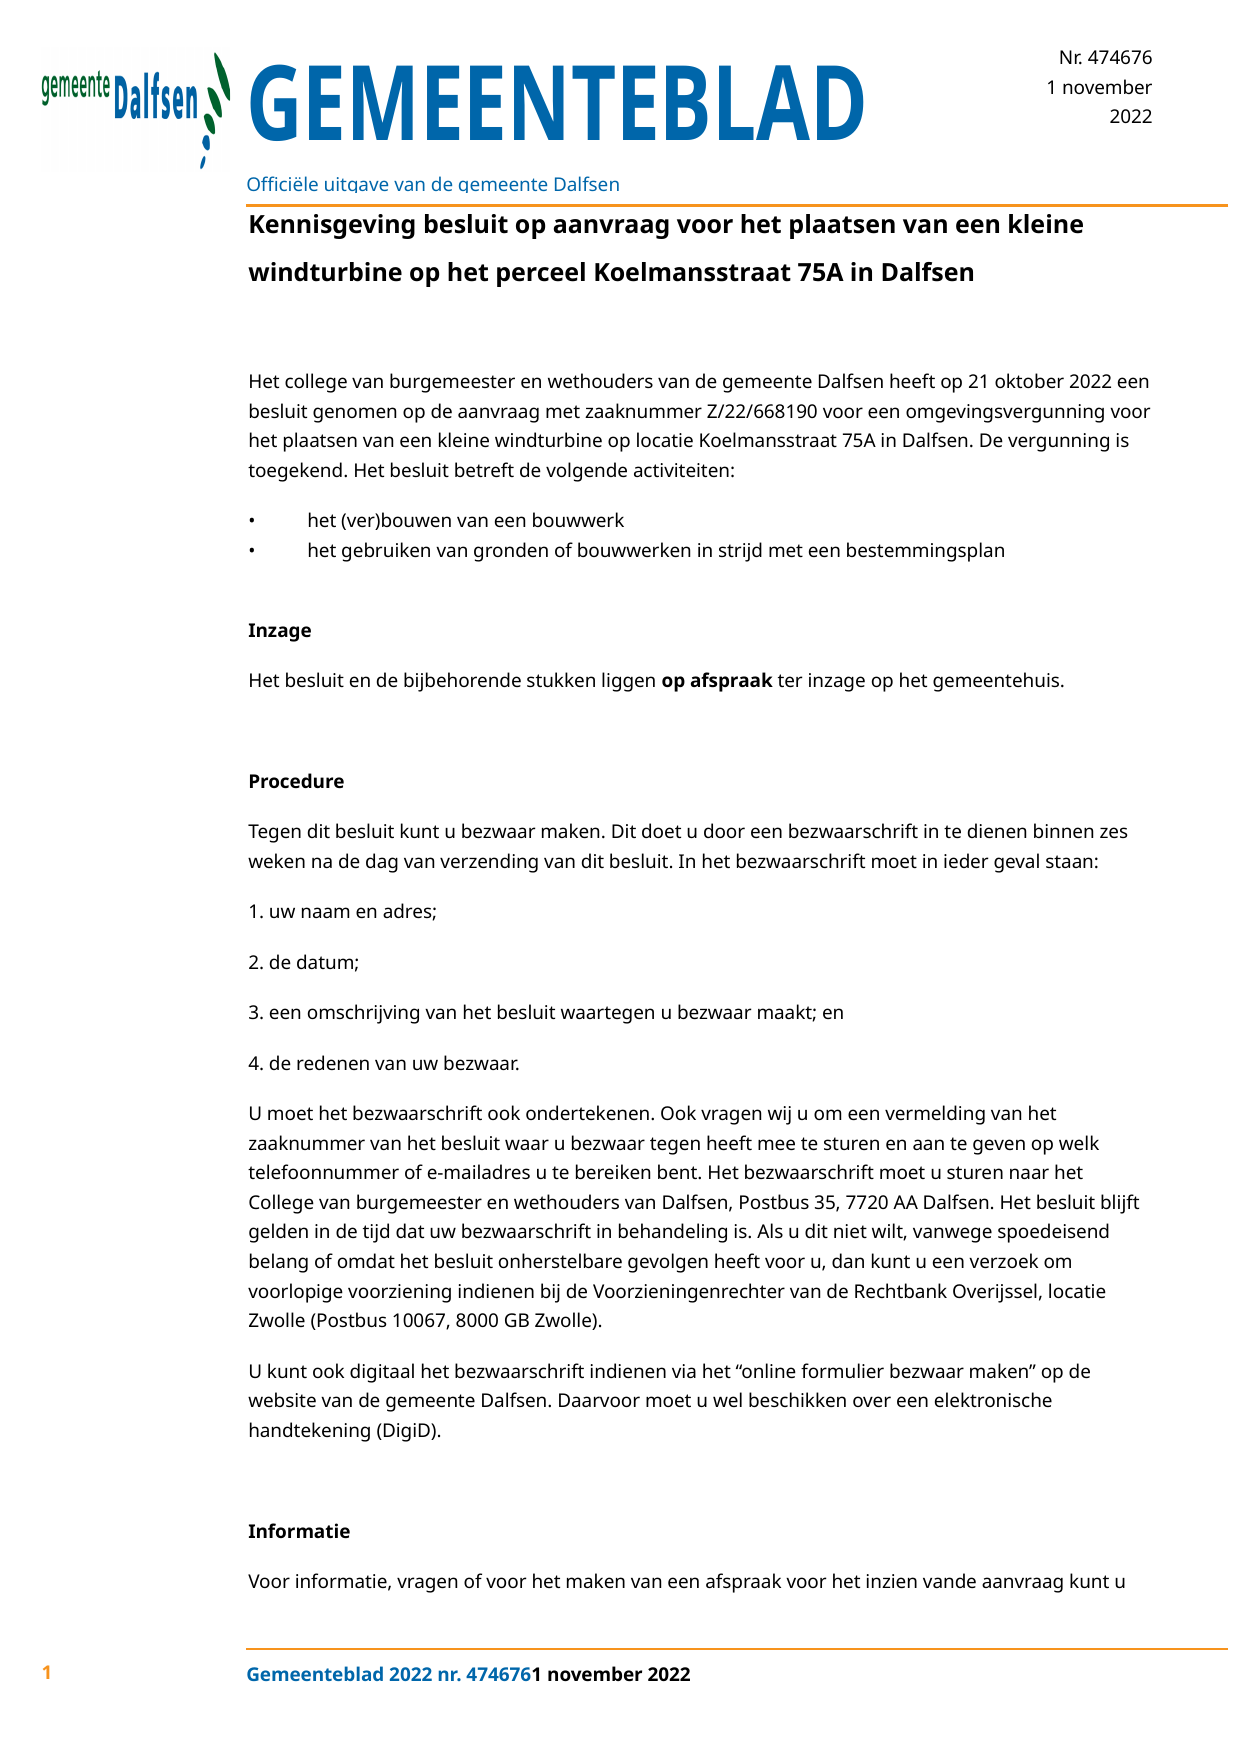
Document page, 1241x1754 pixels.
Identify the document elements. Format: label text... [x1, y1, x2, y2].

text U kunt ook digitaal het bezwaarschrift indienen via het “online formulier bezwaar maken” op de website van de gemeente Dalfsen. Daarvoor moet u wel beschikken over een elektronische handtekening (DigiD). [248, 1358, 1152, 1443]
text Kennisgeving besluit op aanvraag voor het plaatsen van een kleine windturbine op het perceel Koelmansstraat 75A in Dalfsen [248, 207, 1152, 288]
text 2. de datum; [248, 949, 1152, 975]
text Inzage [248, 617, 1152, 643]
text Voor informatie, vragen of voor het maken van een afspraak voor het inzien vande aanvraag kunt u [248, 1568, 1152, 1594]
text Procedure [248, 768, 1152, 794]
text Tegen dit besluit kunt u bezwaar maken. Dit doet u door een bezwaarschrift in te dienen binnen zes weken na de dag van verzending van dit besluit. In het bezwaarschrift moet in ieder geval staan: [248, 819, 1152, 874]
text U moet het bezwaarschrift ook ondertekenen. Ook vragen wij u om een vermelding van het zaaknummer van het besluit waar u bezwaar tegen heeft mee te sturen en aan te geven op welk telefoonnummer of e-mailadres u te bereiken bent. Het bezwaarschrift moet u sturen naar het College van burgemeester en wethouders van Dalfsen, Postbus 35, 7720 AA Dalfsen. Het besluit blijft gelden in de tijd dat uw bezwaarschrift in behandeling is. Als u dit niet wilt, vanwege spoedeisend belang of omdat het besluit onherstelbare gevolgen heeft voor u, dan kunt u een verzoek om voorlopige voorziening indienen bij de Voorzieningenrechter van de Rechtbank Overijssel, locatie Zwolle (Postbus 10067, 8000 GB Zwolle). [248, 1100, 1152, 1333]
list het (ver)bouwen van een bouwwerk [248, 507, 1152, 533]
list het gebruiken van gronden of bouwwerken in strijd met een bestemmingsplan [248, 537, 1152, 563]
text Informatie [248, 1518, 1152, 1544]
text 3. een omschrijving van het besluit waartegen u bezwaar maakt; en [248, 999, 1152, 1025]
text 4. de redenen van uw bezwaar. [248, 1050, 1152, 1076]
text Het college van burgemeester en wethouders van de gemeente Dalfsen heeft op 21 oktober 2022 een besluit genomen op de aanvraag met zaaknummer Z/22/668190 voor een omgevingsvergunning voor het plaatsen van een kleine windturbine op locatie Koelmansstraat 75A in Dalfsen. De vergunning is toegekend. Het besluit betreft de volgende activiteiten: [248, 368, 1152, 483]
text 1. uw naam en adres; [248, 899, 1152, 924]
picture [41, 47, 231, 172]
text Het besluit en de bijbehorende stukken liggen op afspraak ter inzage op het gemeentehuis. [248, 667, 1152, 693]
